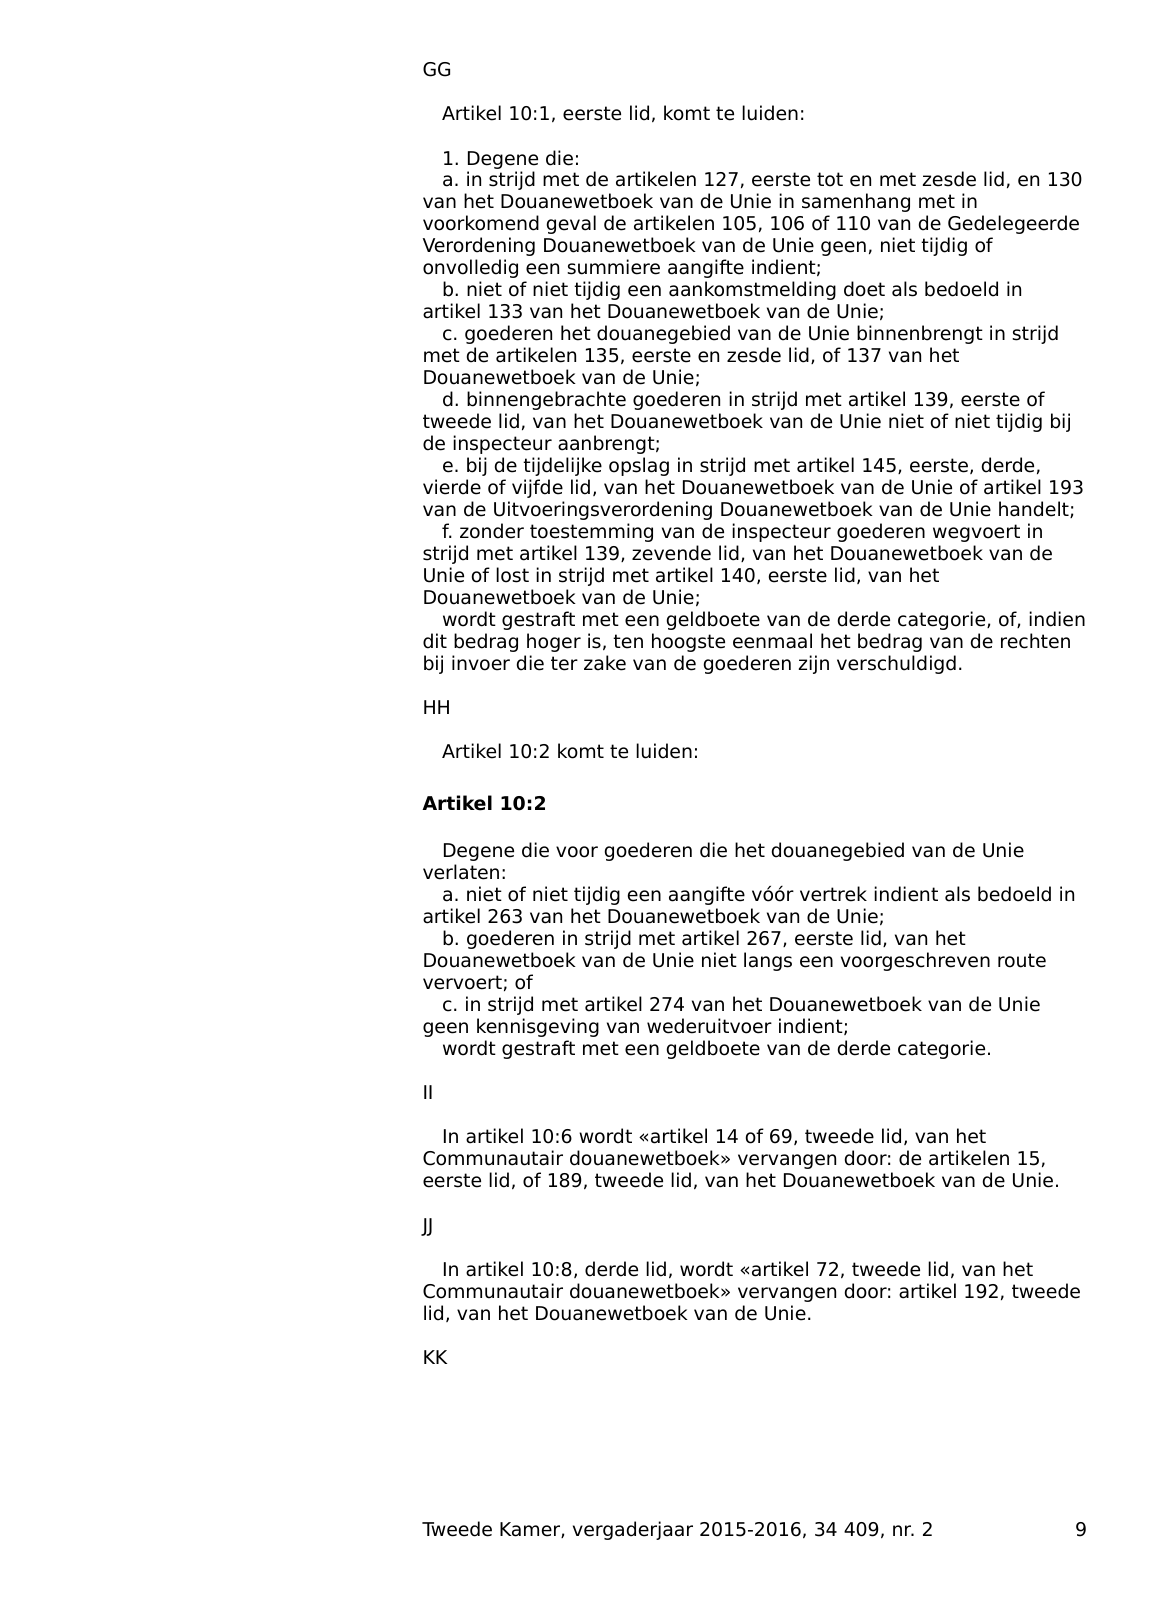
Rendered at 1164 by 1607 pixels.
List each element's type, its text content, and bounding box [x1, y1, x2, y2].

text c. in strijd met artikel 274 van het Douanewetboek van de Unie geen kennisgeving van wederuitvoer indient; [422, 994, 1087, 1038]
text b. niet of niet tijdig een aankomstmelding doet als bedoeld in artikel 133 van het Douanewetboek van de Unie; [422, 279, 1087, 323]
text c. goederen het douanegebied van de Unie binnenbrengt in strijd met de artikelen 135, eerste en zesde lid, of 137 van het Douanewetboek van de Unie; [422, 323, 1087, 389]
text Artikel 10:1, eerste lid, komt te luiden: [422, 103, 1087, 125]
text GG [422, 59, 1087, 81]
text a. in strijd met de artikelen 127, eerste tot en met zesde lid, en 130 van het Douanewetboek van de Unie in samenhang met in voorkomend geval de artikelen 105, 106 of 110 van de Gedelegeerde Verordening Douanewetboek van de Unie geen, niet tijdig of onvolledig een summiere aangifte indient; [422, 169, 1087, 279]
subtitle Artikel 10:2 [422, 793, 1087, 815]
text HH [422, 697, 1087, 719]
text wordt gestraft met een geldboete van de derde categorie, of, indien dit bedrag hoger is, ten hoogste eenmaal het bedrag van de rechten bij invoer die ter zake van de goederen zijn verschuldigd. [422, 609, 1087, 675]
text II [422, 1082, 1087, 1104]
text a. niet of niet tijdig een aangifte vóór vertrek indient als bedoeld in artikel 263 van het Douanewetboek van de Unie; [422, 884, 1087, 928]
text f. zonder toestemming van de inspecteur goederen wegvoert in strijd met artikel 139, zevende lid, van het Douanewetboek van de Unie of lost in strijd met artikel 140, eerste lid, van het Douanewetboek van de Unie; [422, 521, 1087, 609]
text In artikel 10:6 wordt «artikel 14 of 69, tweede lid, van het Communautair douanewetboek» vervangen door: de artikelen 15, eerste lid, of 189, tweede lid, van het Douanewetboek van de Unie. [422, 1126, 1087, 1192]
text Degene die voor goederen die het douanegebied van de Unie verlaten: [422, 840, 1087, 884]
text e. bij de tijdelijke opslag in strijd met artikel 145, eerste, derde, vierde of vijfde lid, van het Douanewetboek van de Unie of artikel 193 van de Uitvoeringsverordening Douanewetboek van de Unie handelt; [422, 455, 1087, 521]
text d. binnengebrachte goederen in strijd met artikel 139, eerste of tweede lid, van het Douanewetboek van de Unie niet of niet tijdig bij de inspecteur aanbrengt; [422, 389, 1087, 455]
text wordt gestraft met een geldboete van de derde categorie. [422, 1038, 1087, 1060]
text 1. Degene die: [422, 147, 1087, 169]
text b. goederen in strijd met artikel 267, eerste lid, van het Douanewetboek van de Unie niet langs een voorgeschreven route vervoert; of [422, 928, 1087, 994]
text Artikel 10:2 komt te luiden: [422, 741, 1087, 763]
text KK [422, 1347, 1087, 1369]
text JJ [422, 1214, 1087, 1236]
text In artikel 10:8, derde lid, wordt «artikel 72, tweede lid, van het Communautair douanewetboek» vervangen door: artikel 192, tweede lid, van het Douanewetboek van de Unie. [422, 1259, 1087, 1324]
